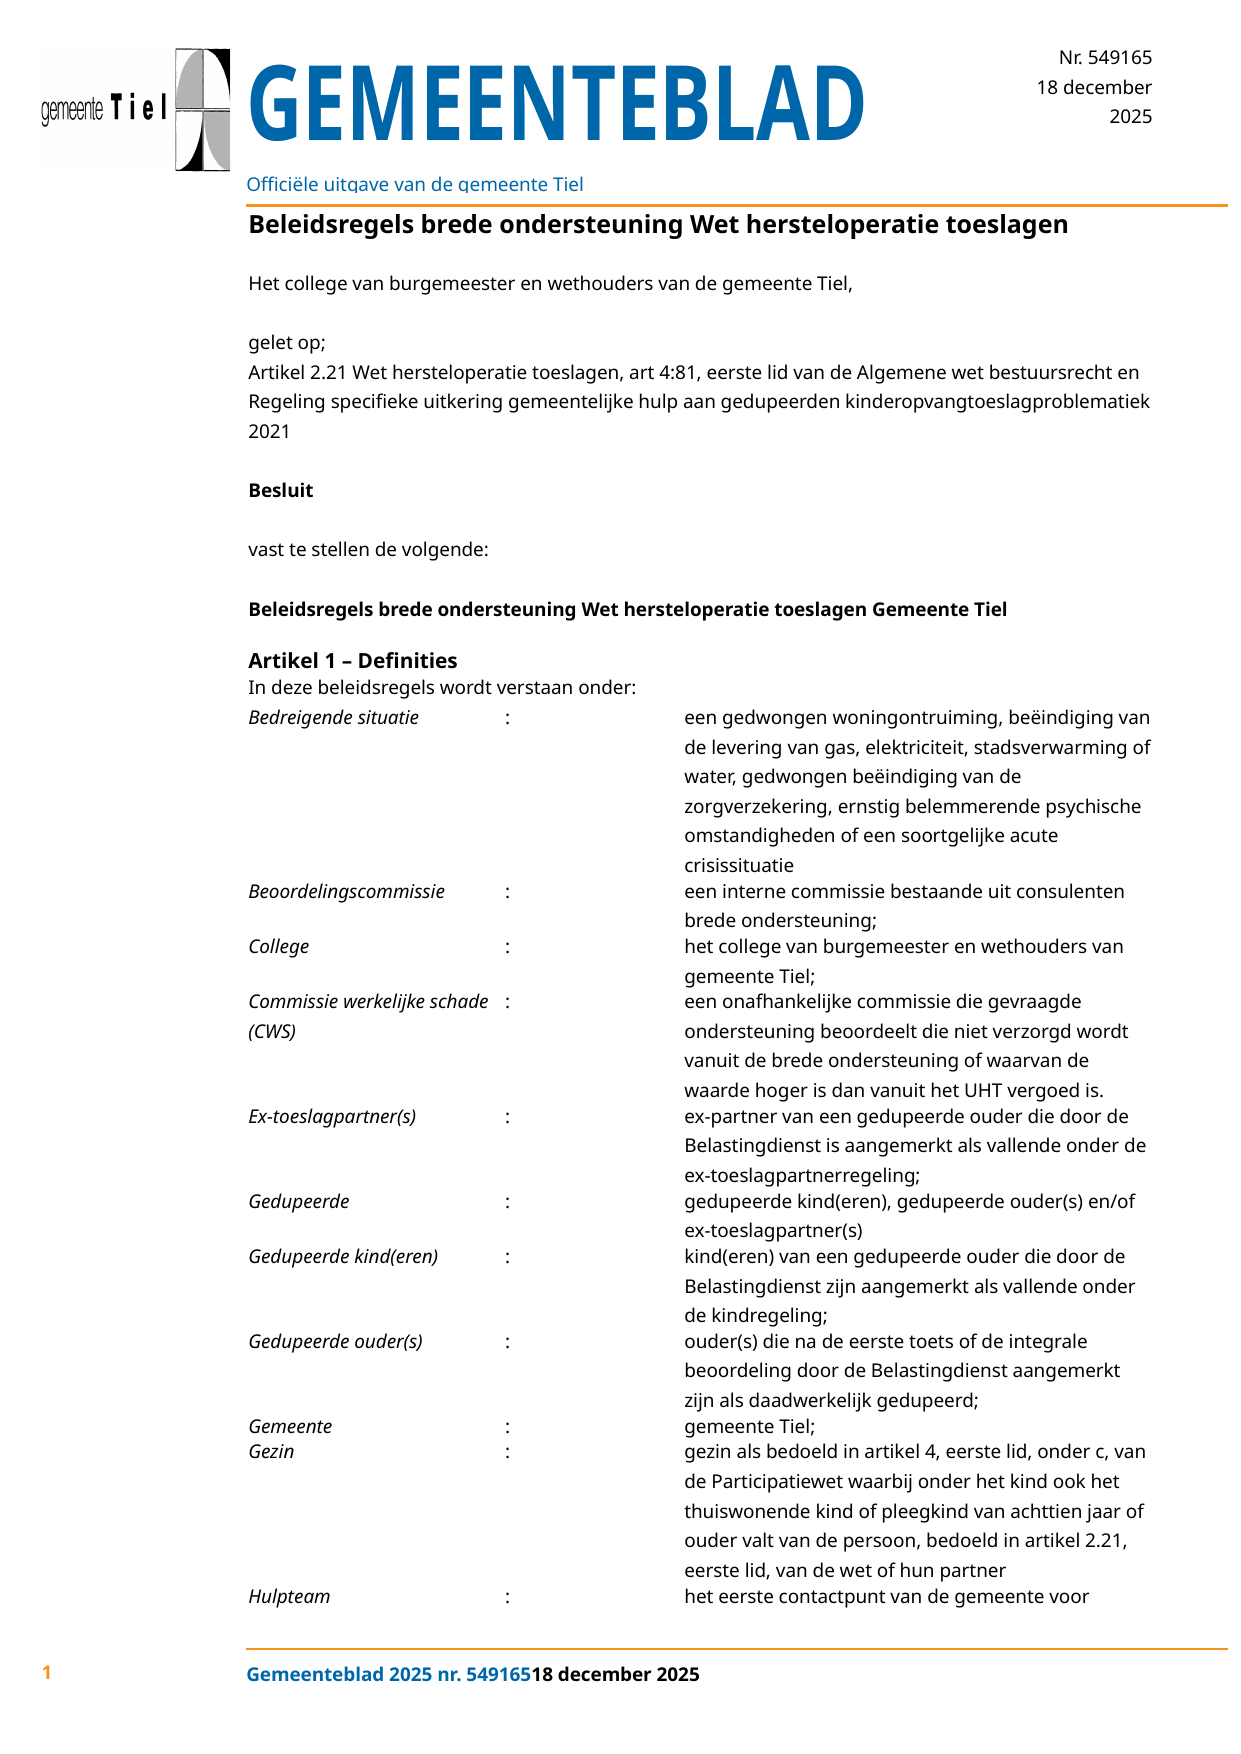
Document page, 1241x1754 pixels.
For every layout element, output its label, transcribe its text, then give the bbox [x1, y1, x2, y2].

text Artikel 1 – Definities [248, 646, 1152, 674]
picture [41, 47, 231, 172]
text Beleidsregels brede ondersteuning Wet hersteloperatie toeslagen [248, 207, 1152, 241]
text Beleidsregels brede ondersteuning Wet hersteloperatie toeslagen Gemeente Tiel [248, 596, 1152, 621]
table_cell Beoordelingscommissie [248, 878, 505, 933]
table_cell ex-partner van een gedupeerde ouder die door de Belastingdienst is aangemerkt als vallende onder de ex-toeslagpartnerregeling; [684, 1103, 1152, 1188]
table_cell Ex-toeslagpartner(s) [248, 1103, 505, 1188]
table_cell Gedupeerde [248, 1188, 505, 1243]
table_cell ouder(s) die na de eerste toets of de integrale beoordeling door de Belastingdienst aangemerkt zijn als daadwerkelijk gedupeerd; [684, 1328, 1152, 1413]
table_cell Gezin [248, 1439, 505, 1583]
table_cell : [505, 1188, 684, 1243]
table_cell kind(eren) van een gedupeerde ouder die door de Belastingdienst zijn aangemerkt als vallende onder de kindregeling; [684, 1243, 1152, 1328]
table_cell Gedupeerde kind(eren) [248, 1243, 505, 1328]
table_cell het eerste contactpunt van de gemeente voor [684, 1583, 1152, 1608]
table_header een gedwongen woningontruiming, beëindiging van de levering van gas, elektriciteit, stadsverwarming of water, gedwongen beëindiging van de zorgverzekering, ernstig belemmerende psychische omstandigheden of een soortgelijke acute crisissituatie [684, 704, 1152, 878]
table_cell Hulpteam [248, 1583, 505, 1608]
table_cell een onafhankelijke commissie die gevraagde ondersteuning beoordeelt die niet verzorgd wordt vanuit de brede ondersteuning of waarvan de waarde hoger is dan vanuit het UHT vergoed is. [684, 989, 1152, 1103]
table_cell gedupeerde kind(eren), gedupeerde ouder(s) en/of ex-toeslagpartner(s) [684, 1188, 1152, 1243]
text Het college van burgemeester en wethouders van de gemeente Tiel, [248, 270, 1152, 296]
table_cell : [505, 1583, 684, 1608]
table_cell : [505, 1439, 684, 1583]
text gelet op; [248, 329, 1152, 355]
table_cell Gedupeerde ouder(s) [248, 1328, 505, 1413]
table_header Bedreigende situatie [248, 704, 505, 878]
text In deze beleidsregels wordt verstaan onder: [248, 674, 1152, 700]
text Artikel 2.21 Wet hersteloperatie toeslagen, art 4:81, eerste lid van de Algemene wet bestuursrecht en Regeling specifieke uitkering gemeentelijke hulp aan gedupeerden kinderopvangtoeslagproblematiek 2021 [248, 359, 1152, 444]
table_cell een interne commissie bestaande uit consulenten brede ondersteuning; [684, 878, 1152, 933]
table_cell Commissie werkelijke schade (CWS) [248, 989, 505, 1103]
table_cell : [505, 1328, 684, 1413]
table_header : [505, 704, 684, 878]
table_cell : [505, 1413, 684, 1439]
table_cell : [505, 989, 684, 1103]
table_cell College [248, 933, 505, 988]
table_cell Gemeente [248, 1413, 505, 1439]
text vast te stellen de volgende: [248, 537, 1152, 562]
table_cell : [505, 933, 684, 988]
table_cell gezin als bedoeld in artikel 4, eerste lid, onder c, van de Participatiewet waarbij onder het kind ook het thuiswonende kind of pleegkind van achttien jaar of ouder valt van de persoon, bedoeld in artikel 2.21, eerste lid, van de wet of hun partner [684, 1439, 1152, 1583]
text Besluit [248, 477, 1152, 503]
table_cell : [505, 1103, 684, 1188]
table_cell het college van burgemeester en wethouders van gemeente Tiel; [684, 933, 1152, 988]
table_cell : [505, 878, 684, 933]
table_cell : [505, 1243, 684, 1328]
table_cell gemeente Tiel; [684, 1413, 1152, 1439]
